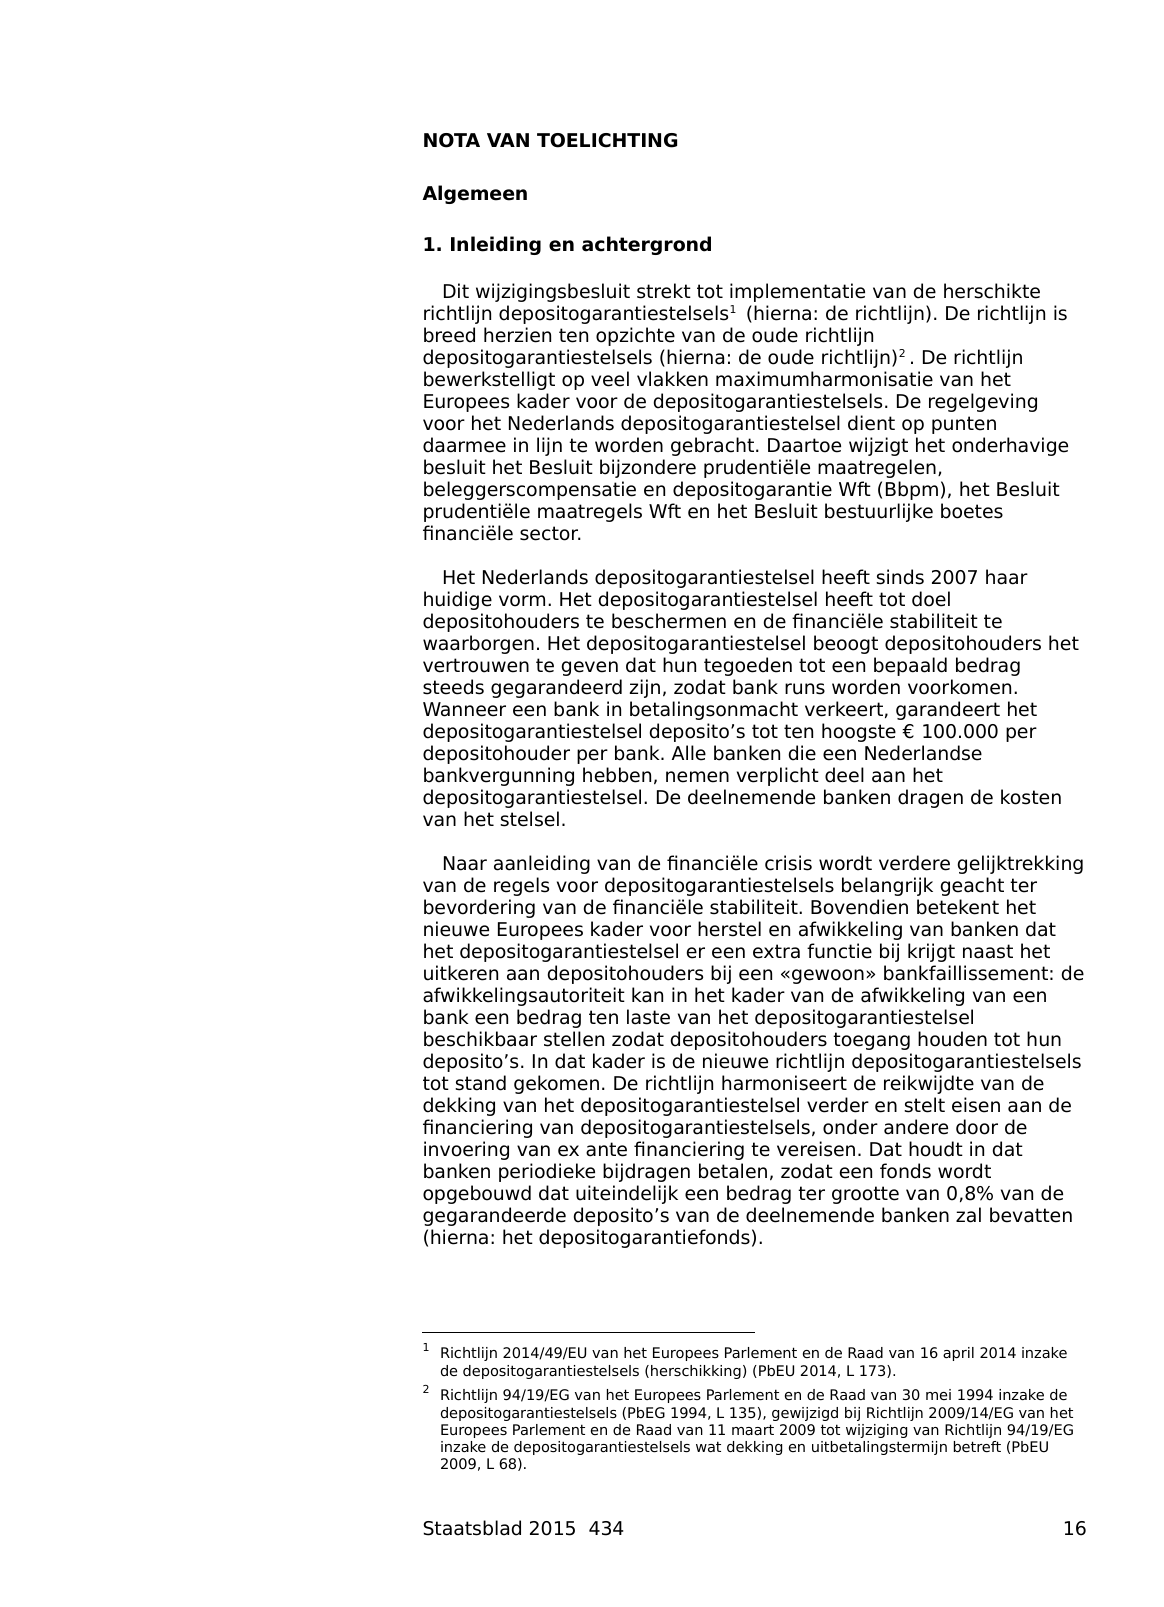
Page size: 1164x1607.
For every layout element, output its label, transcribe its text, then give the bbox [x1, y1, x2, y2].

subtitle Algemeen [422, 182, 1087, 204]
text Naar aanleiding van de financiële crisis wordt verdere gelijktrekking van de regels voor depositogarantiestelsels belangrijk geacht ter bevordering van de financiële stabiliteit. Bovendien betekent het nieuwe Europees kader voor herstel en afwikkeling van banken dat het depositogarantiestelsel er een extra functie bij krijgt naast het uitkeren aan depositohouders bij een «gewoon» bankfaillissement: de afwikkelingsautoriteit kan in het kader van de afwikkeling van een bank een bedrag ten laste van het depositogarantiestelsel beschikbaar stellen zodat depositohouders toegang houden tot hun deposito’s. In dat kader is de nieuwe richtlijn depositogarantiestelsels tot stand gekomen. De richtlijn harmoniseert de reikwijdte van de dekking van het depositogarantiestelsel verder en stelt eisen aan de financiering van depositogarantiestelsels, onder andere door de invoering van ex ante financiering te vereisen. Dat houdt in dat banken periodieke bijdragen betalen, zodat een fonds wordt opgebouwd dat uiteindelijk een bedrag ter grootte van 0,8% van de gegarandeerde deposito’s van de deelnemende banken zal bevatten (hierna: het depositogarantiefonds). [422, 853, 1087, 1249]
subtitle 1. Inleiding en achtergrond [422, 234, 1087, 256]
text Richtlijn 2014/49/EU van het Europees Parlement en de Raad van 16 april 2014 inzake de depositogarantiestelsels (herschikking) (PbEU 2014, L 173). [422, 1341, 1087, 1380]
subtitle NOTA VAN TOELICHTING [422, 130, 1087, 152]
text Dit wijzigingsbesluit strekt tot implementatie van de herschikte richtlijn depositogarantiestelsels (hierna: de richtlijn). De richtlijn is breed herzien ten opzichte van de oude richtlijn depositogarantiestelsels (hierna: de oude richtlijn). De richtlijn bewerkstelligt op veel vlakken maximumharmonisatie van het Europees kader voor de depositogarantiestelsels. De regelgeving voor het Nederlands depositogarantiestelsel dient op punten daarmee in lijn te worden gebracht. Daartoe wijzigt het onderhavige besluit het Besluit bijzondere prudentiële maatregelen, beleggerscompensatie en depositogarantie Wft (Bbpm), het Besluit prudentiële maatregels Wft en het Besluit bestuurlijke boetes financiële sector. [422, 281, 1087, 545]
text Het Nederlands depositogarantiestelsel heeft sinds 2007 haar huidige vorm. Het depositogarantiestelsel heeft tot doel depositohouders te beschermen en de financiële stabiliteit te waarborgen. Het depositogarantiestelsel beoogt depositohouders het vertrouwen te geven dat hun tegoeden tot een bepaald bedrag steeds gegarandeerd zijn, zodat bank runs worden voorkomen. Wanneer een bank in betalingsonmacht verkeert, garandeert het depositogarantiestelsel deposito’s tot ten hoogste € 100.000 per depositohouder per bank. Alle banken die een Nederlandse bankvergunning hebben, nemen verplicht deel aan het depositogarantiestelsel. De deelnemende banken dragen de kosten van het stelsel. [422, 567, 1087, 831]
text Richtlijn 94/19/EG van het Europees Parlement en de Raad van 30 mei 1994 inzake de depositogarantiestelsels (PbEG 1994, L 135), gewijzigd bij Richtlijn 2009/14/EG van het Europees Parlement en de Raad van 11 maart 2009 tot wijziging van Richtlijn 94/19/EG inzake de depositogarantiestelsels wat dekking en uitbetalingstermijn betreft (PbEU 2009, L 68). [422, 1383, 1087, 1473]
